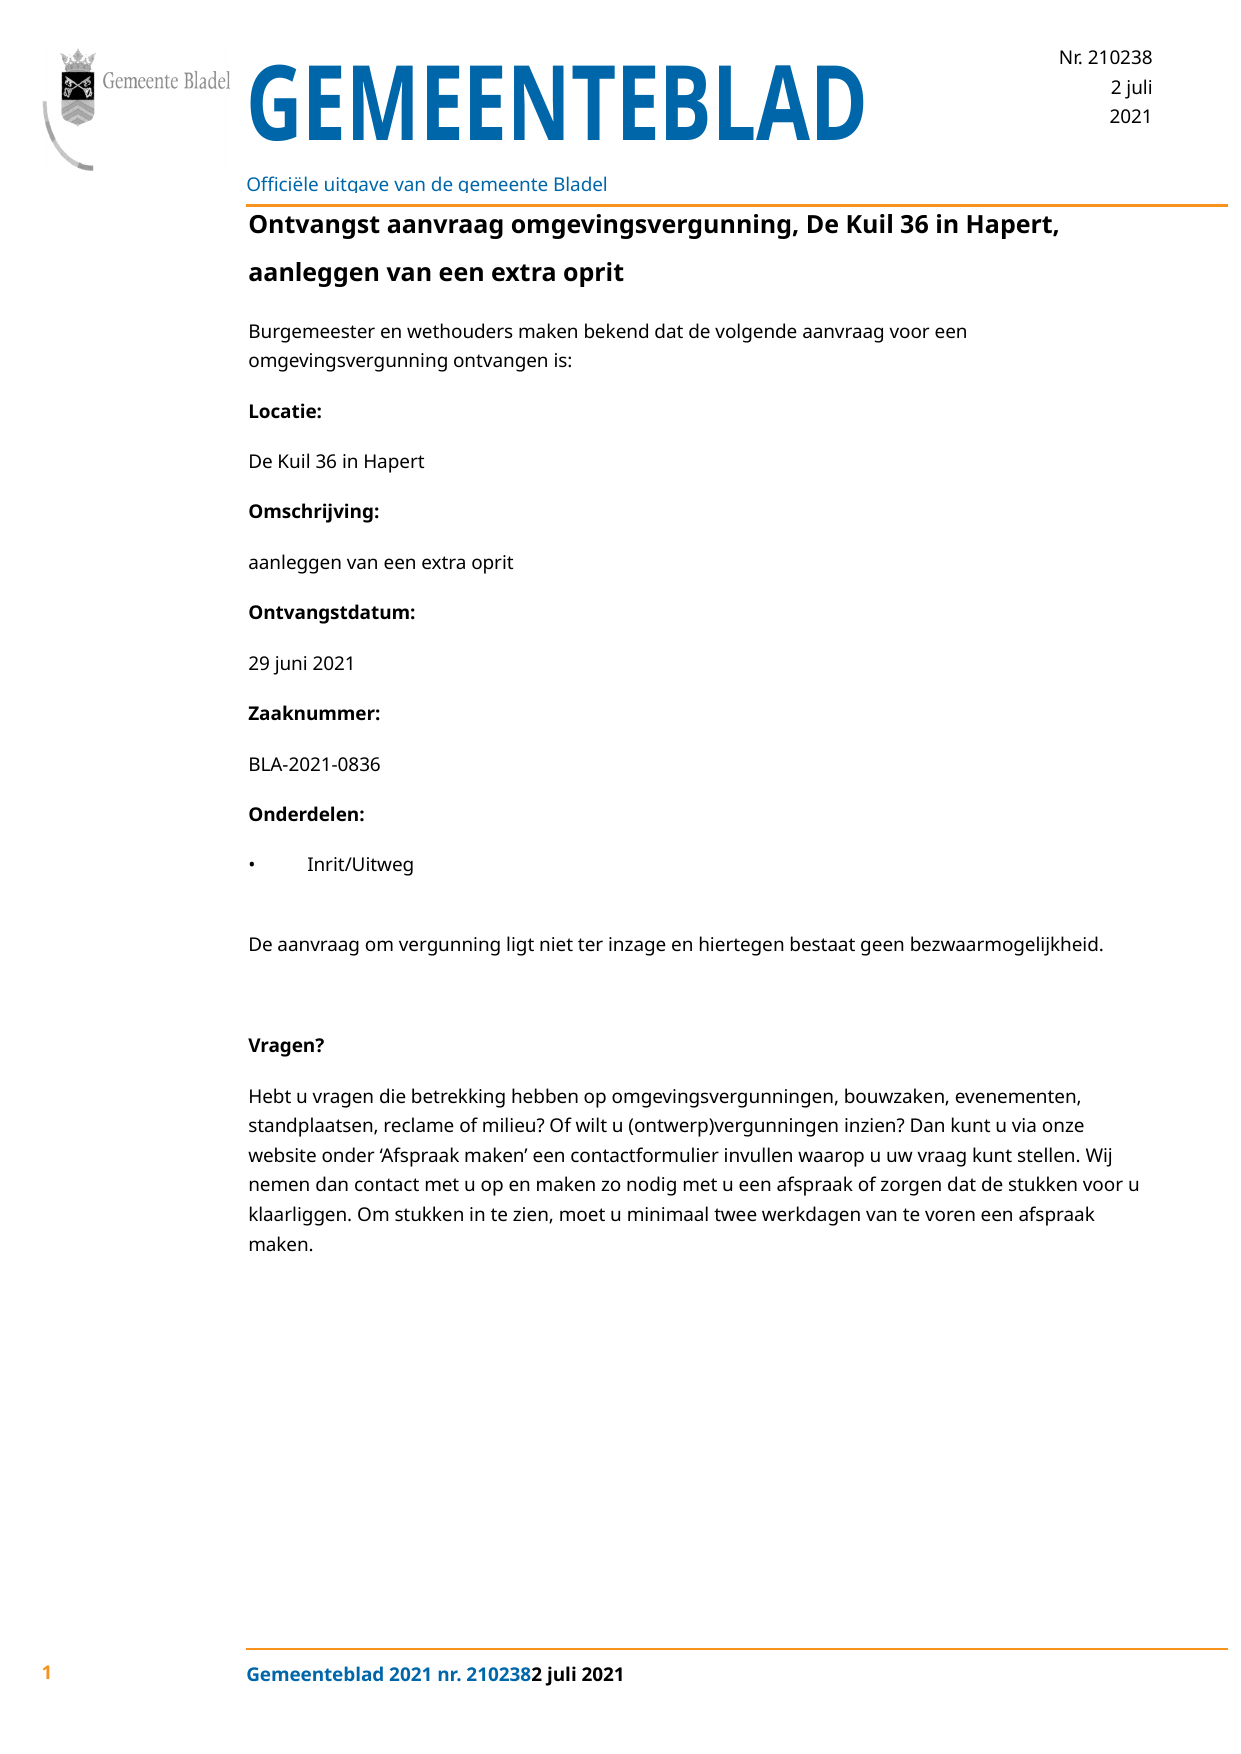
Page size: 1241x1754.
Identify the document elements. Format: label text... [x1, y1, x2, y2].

text Zaaknummer: [248, 700, 1152, 726]
text Vragen? [248, 1032, 1152, 1058]
text Hebt u vragen die betrekking hebben op omgevingsvergunningen, bouwzaken, evenementen, standplaatsen, reclame of milieu? Of wilt u (ontwerp)vergunningen inzien? Dan kunt u via onze website onder ‘Afspraak maken’ een contactformulier invullen waarop u uw vraag kunt stellen. Wij nemen dan contact met u op en maken zo nodig met u een afspraak of zorgen dat de stukken voor u klaarliggen. Om stukken in te zien, moet u minimaal twee werkdagen van te voren een afspraak maken. [248, 1083, 1152, 1257]
list Inrit/Uitweg [248, 852, 1152, 877]
text Ontvangstdatum: [248, 599, 1152, 625]
text Burgemeester en wethouders maken bekend dat de volgende aanvraag voor een omgevingsvergunning ontvangen is: [248, 318, 1152, 373]
text De Kuil 36 in Hapert [248, 448, 1152, 474]
text De aanvraag om vergunning ligt niet ter inzage en hiertegen bestaat geen bezwaarmogelijkheid. [248, 932, 1152, 957]
text 29 juni 2021 [248, 650, 1152, 676]
text Omschrijving: [248, 499, 1152, 524]
picture [41, 47, 231, 172]
text Locatie: [248, 398, 1152, 424]
text BLA-2021-0836 [248, 751, 1152, 777]
text Ontvangst aanvraag omgevingsvergunning, De Kuil 36 in Hapert, aanleggen van een extra oprit [248, 207, 1152, 288]
text Onderdelen: [248, 801, 1152, 827]
text aanleggen van een extra oprit [248, 549, 1152, 575]
